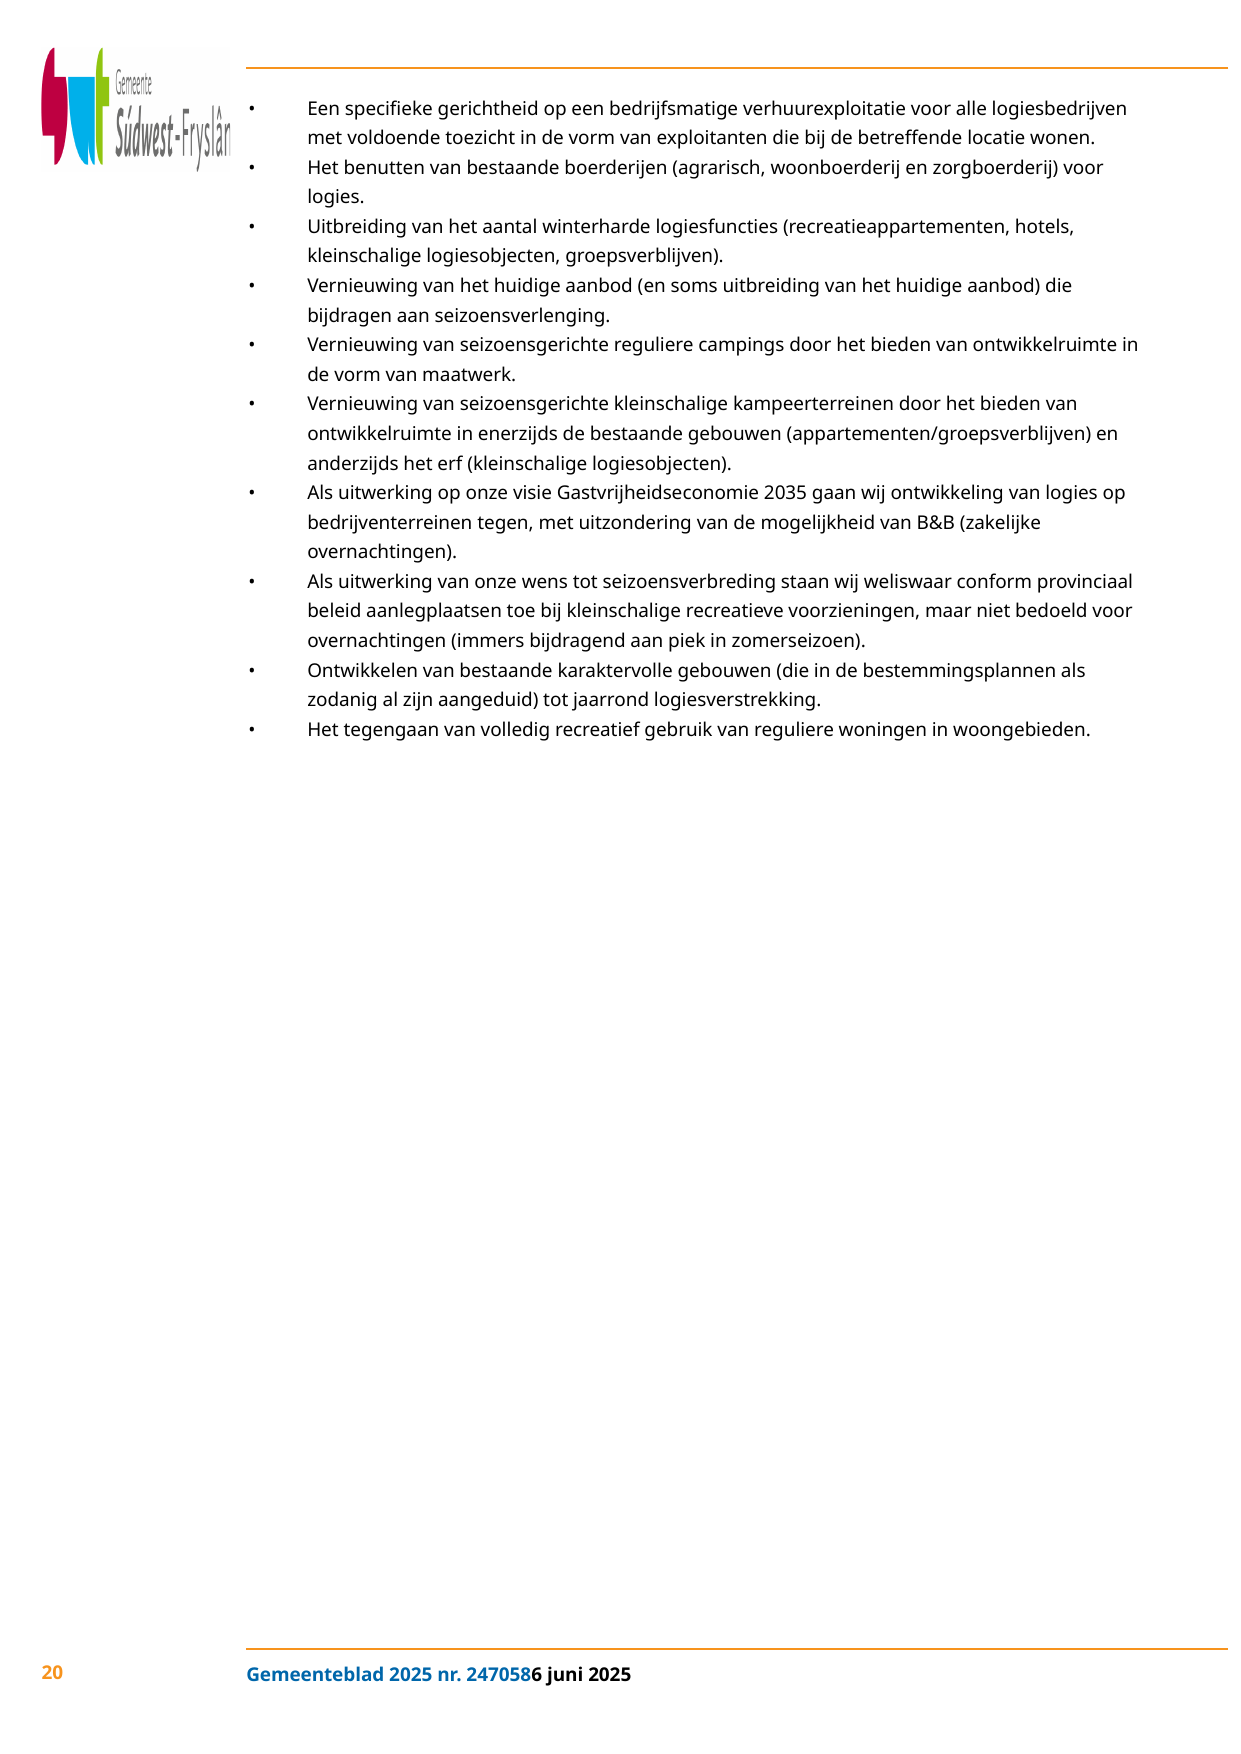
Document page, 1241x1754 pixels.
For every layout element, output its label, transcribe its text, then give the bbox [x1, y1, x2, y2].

list Ontwikkelen van bestaande karaktervolle gebouwen (die in de bestemmingsplannen als zodanig al zijn aangeduid) tot jaarrond logiesverstrekking. [248, 657, 1152, 712]
list Uitbreiding van het aantal winterharde logiesfuncties (recreatieappartementen, hotels, kleinschalige logiesobjecten, groepsverblijven). [248, 213, 1152, 268]
list Als uitwerking op onze visie Gastvrijheidseconomie 2035 gaan wij ontwikkeling van logies op bedrijventerreinen tegen, met uitzondering van de mogelijkheid van B&B (zakelijke overnachtingen). [248, 479, 1152, 564]
list Het benutten van bestaande boerderijen (agrarisch, woonboerderij en zorgboerderij) voor logies. [248, 154, 1152, 209]
list Vernieuwing van seizoensgerichte reguliere campings door het bieden van ontwikkelruimte in de vorm van maatwerk. [248, 331, 1152, 387]
picture [41, 47, 231, 172]
list Vernieuwing van seizoensgerichte kleinschalige kampeerterreinen door het bieden van ontwikkelruimte in enerzijds de bestaande gebouwen (appartementen/groepsverblijven) en anderzijds het erf (kleinschalige logiesobjecten). [248, 391, 1152, 476]
list Vernieuwing van het huidige aanbod (en soms uitbreiding van het huidige aanbod) die bijdragen aan seizoensverlenging. [248, 272, 1152, 328]
list Het tegengaan van volledig recreatief gebruik van reguliere woningen in woongebieden. [248, 716, 1152, 742]
list Als uitwerking van onze wens tot seizoensverbreding staan wij weliswaar conform provinciaal beleid aanlegplaatsen toe bij kleinschalige recreatieve voorzieningen, maar niet bedoeld voor overnachtingen (immers bijdragend aan piek in zomerseizoen). [248, 568, 1152, 653]
list Een specifieke gerichtheid op een bedrijfsmatige verhuurexploitatie voor alle logiesbedrijven met voldoende toezicht in de vorm van exploitanten die bij de betreffende locatie wonen. [248, 95, 1152, 150]
